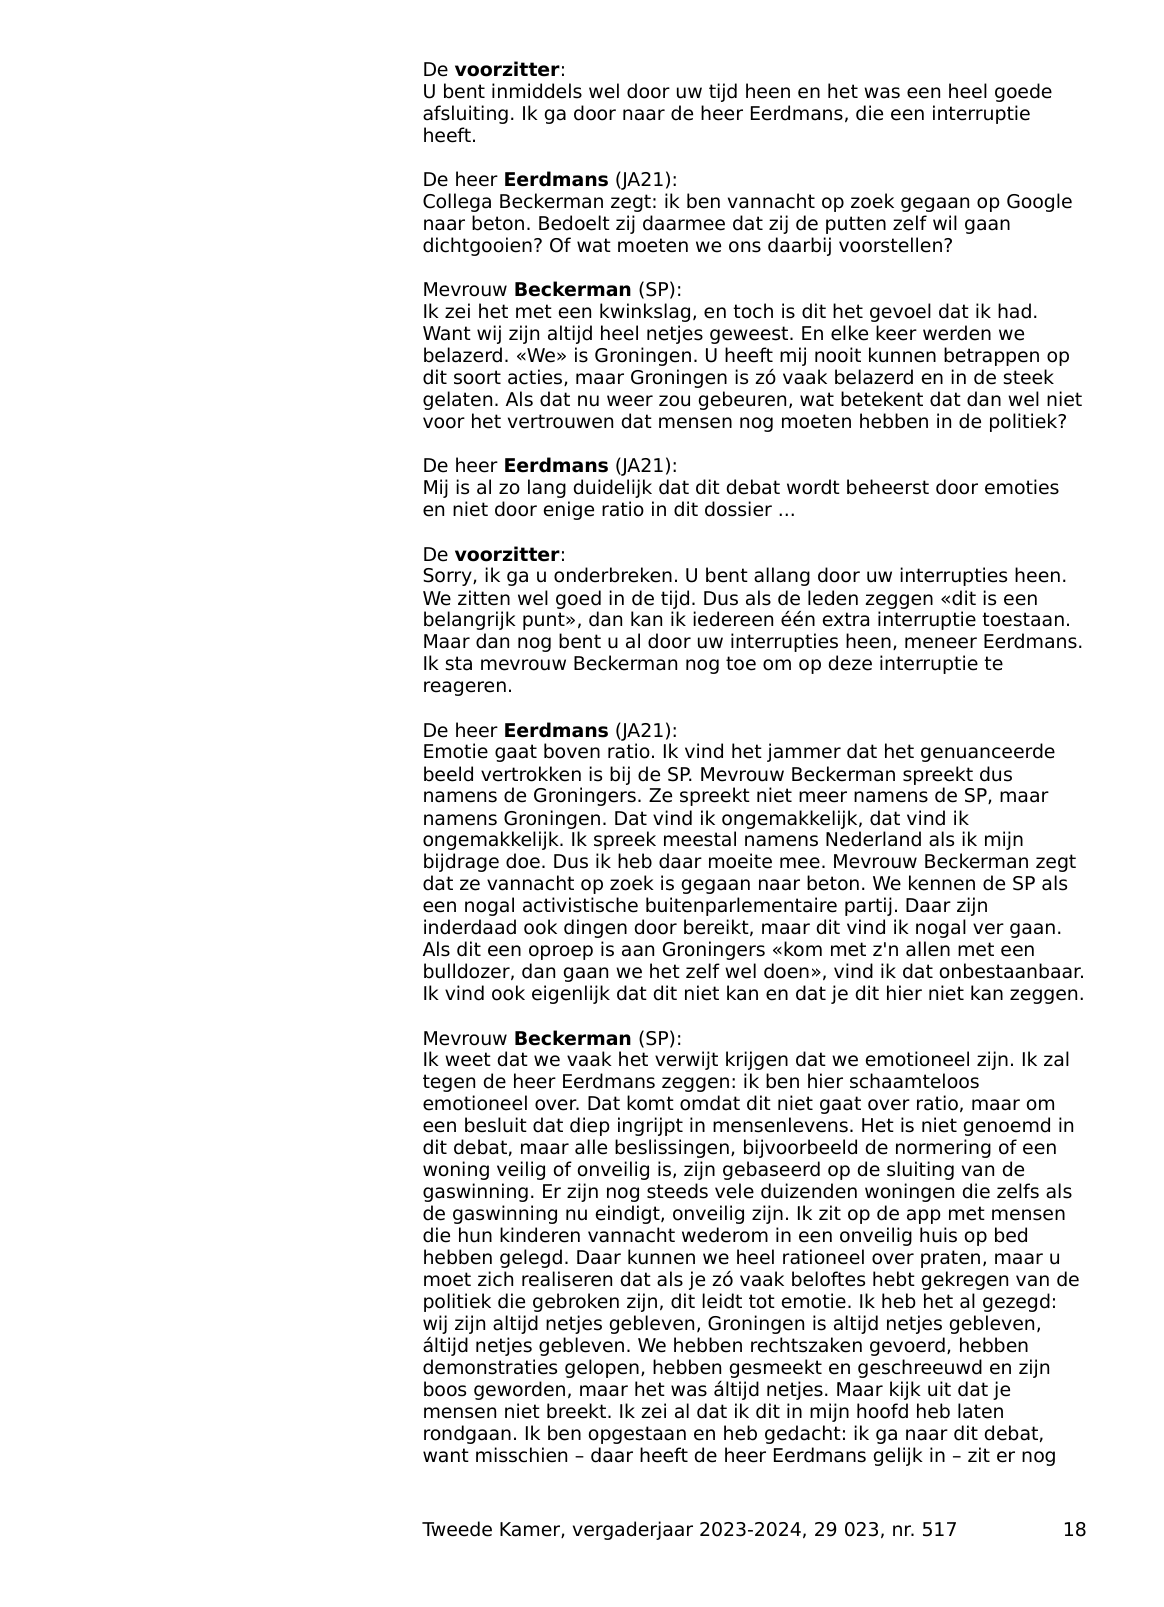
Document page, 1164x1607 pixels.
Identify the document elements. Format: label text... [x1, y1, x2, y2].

text De voorzitter: [422, 59, 1087, 81]
text De voorzitter: [422, 543, 1087, 565]
text De heer Eerdmans (JA21): [422, 455, 1087, 477]
text Mevrouw Beckerman (SP): [422, 279, 1087, 301]
text Sorry, ik ga u onderbreken. U bent allang door uw interrupties heen. We zitten wel goed in de tijd. Dus als de leden zeggen «dit is een belangrijk punt», dan kan ik iedereen één extra interruptie toestaan. Maar dan nog bent u al door uw interrupties heen, meneer Eerdmans. Ik sta mevrouw Beckerman nog toe om op deze interruptie te reageren. [422, 565, 1087, 697]
text U bent inmiddels wel door uw tijd heen en het was een heel goede afsluiting. Ik ga door naar de heer Eerdmans, die een interruptie heeft. [422, 81, 1087, 147]
text De heer Eerdmans (JA21): [422, 719, 1087, 741]
text Mevrouw Beckerman (SP): [422, 1027, 1087, 1049]
text Mij is al zo lang duidelijk dat dit debat wordt beheerst door emoties en niet door enige ratio in dit dossier ... [422, 477, 1087, 521]
text Ik weet dat we vaak het verwijt krijgen dat we emotioneel zijn. Ik zal tegen de heer Eerdmans zeggen: ik ben hier schaamteloos emotioneel over. Dat komt omdat dit niet gaat over ratio, maar om een besluit dat diep ingrijpt in mensenlevens. Het is niet genoemd in dit debat, maar alle beslissingen, bijvoorbeeld de normering of een woning veilig of onveilig is, zijn gebaseerd op de sluiting van de gaswinning. Er zijn nog steeds vele duizenden woningen die zelfs als de gaswinning nu eindigt, onveilig zijn. Ik zit op de app met mensen die hun kinderen vannacht wederom in een onveilig huis op bed hebben gelegd. Daar kunnen we heel rationeel over praten, maar u moet zich realiseren dat als je zó vaak beloftes hebt gekregen van de politiek die gebroken zijn, dit leidt tot emotie. Ik heb het al gezegd: wij zijn altijd netjes gebleven, Groningen is altijd netjes gebleven, áltijd netjes gebleven. We hebben rechtszaken gevoerd, hebben demonstraties gelopen, hebben gesmeekt en geschreeuwd en zijn boos geworden, maar het was áltijd netjes. Maar kijk uit dat je mensen niet breekt. Ik zei al dat ik dit in mijn hoofd heb laten rondgaan. Ik ben opgestaan en heb gedacht: ik ga naar dit debat, want misschien – daar heeft de heer Eerdmans gelijk in – zit er nog [422, 1049, 1087, 1467]
text De heer Eerdmans (JA21): [422, 169, 1087, 191]
text Collega Beckerman zegt: ik ben vannacht op zoek gegaan op Google naar beton. Bedoelt zij daarmee dat zij de putten zelf wil gaan dichtgooien? Of wat moeten we ons daarbij voorstellen? [422, 191, 1087, 257]
text Ik zei het met een kwinkslag, en toch is dit het gevoel dat ik had. Want wij zijn altijd heel netjes geweest. En elke keer werden we belazerd. «We» is Groningen. U heeft mij nooit kunnen betrappen op dit soort acties, maar Groningen is zó vaak belazerd en in de steek gelaten. Als dat nu weer zou gebeuren, wat betekent dat dan wel niet voor het vertrouwen dat mensen nog moeten hebben in de politiek? [422, 301, 1087, 433]
text Emotie gaat boven ratio. Ik vind het jammer dat het genuanceerde beeld vertrokken is bij de SP. Mevrouw Beckerman spreekt dus namens de Groningers. Ze spreekt niet meer namens de SP, maar namens Groningen. Dat vind ik ongemakkelijk, dat vind ik ongemakkelijk. Ik spreek meestal namens Nederland als ik mijn bijdrage doe. Dus ik heb daar moeite mee. Mevrouw Beckerman zegt dat ze vannacht op zoek is gegaan naar beton. We kennen de SP als een nogal activistische buitenparlementaire partij. Daar zijn inderdaad ook dingen door bereikt, maar dit vind ik nogal ver gaan. Als dit een oproep is aan Groningers «kom met z'n allen met een bulldozer, dan gaan we het zelf wel doen», vind ik dat onbestaanbaar. Ik vind ook eigenlijk dat dit niet kan en dat je dit hier niet kan zeggen. [422, 741, 1087, 1005]
